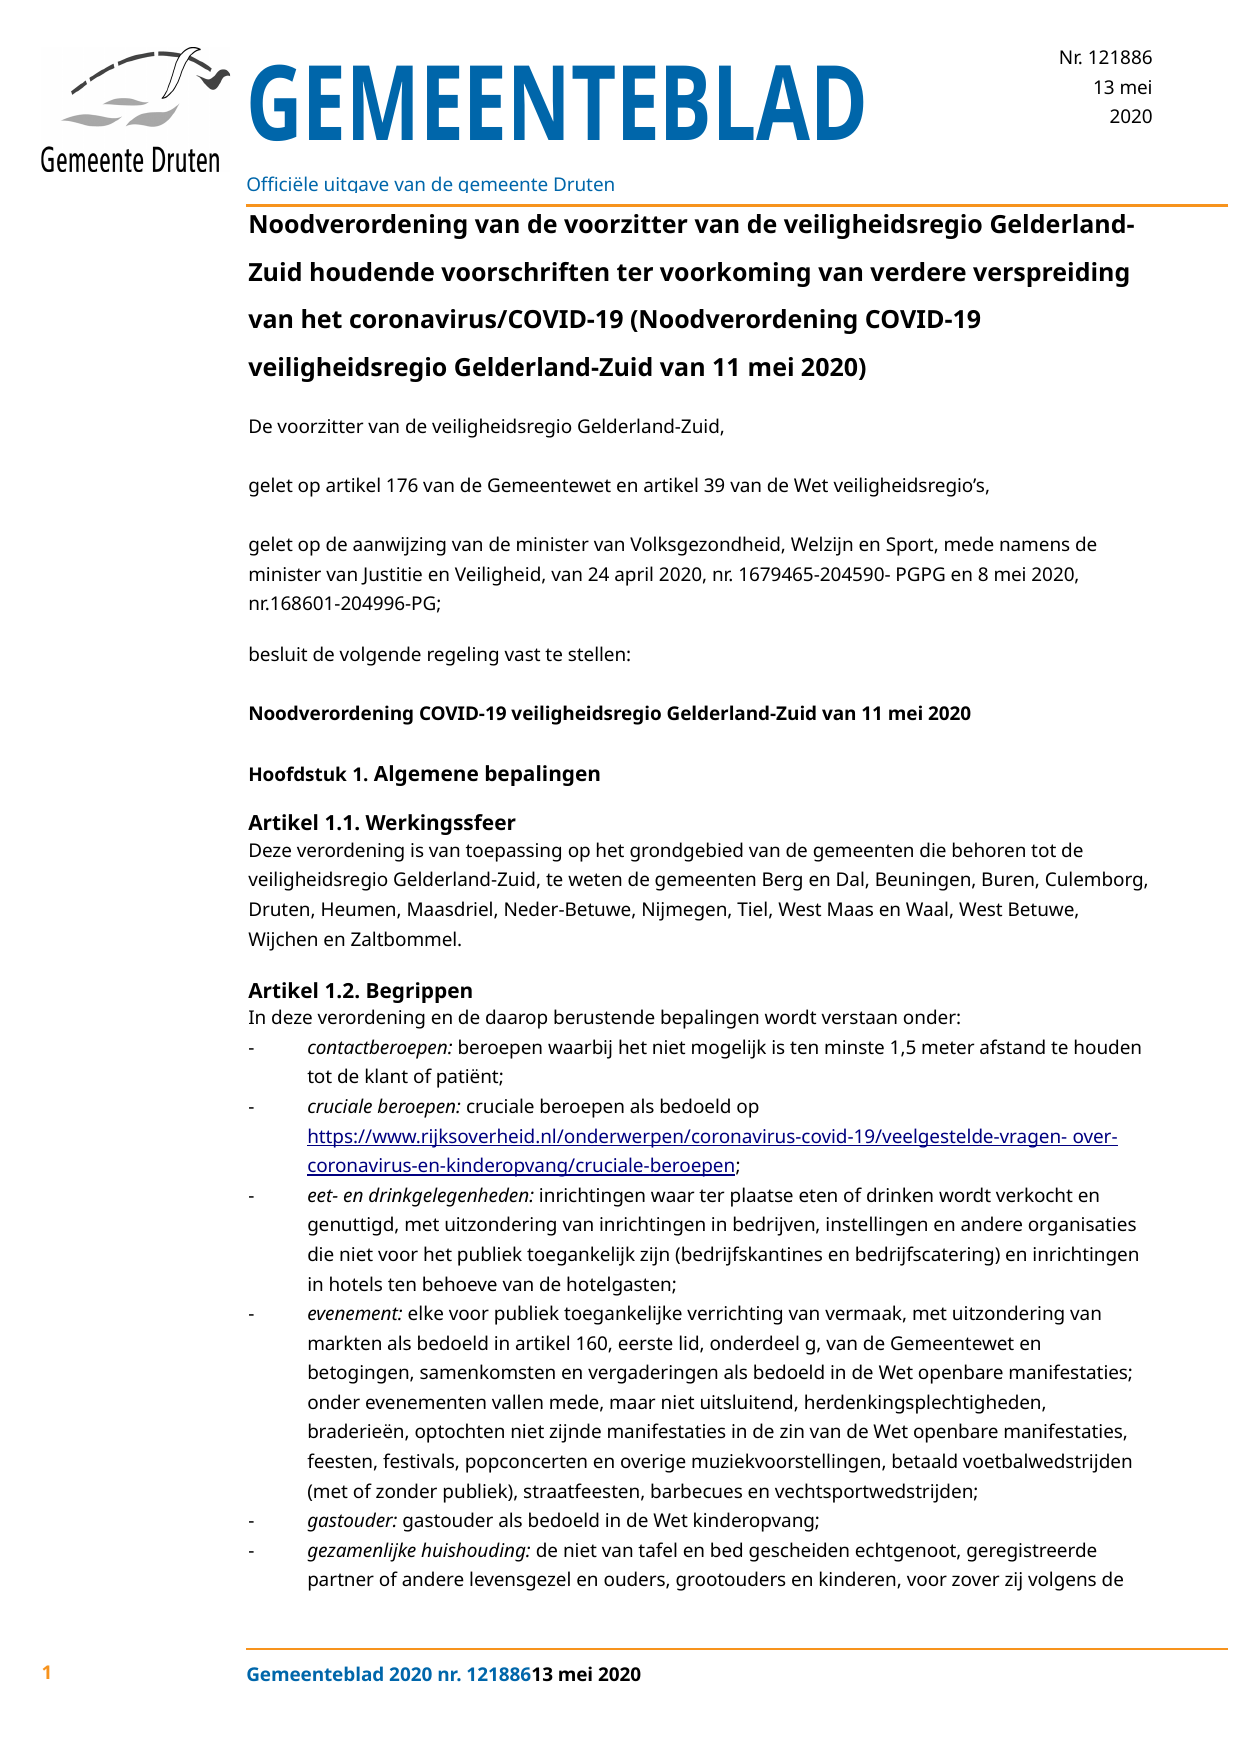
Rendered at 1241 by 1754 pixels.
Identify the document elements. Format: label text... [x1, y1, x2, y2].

text gelet op artikel 176 van de Gemeentewet en artikel 39 van de Wet veiligheidsregio’s, [248, 472, 1152, 498]
text besluit de volgende regeling vast te stellen: [248, 641, 1152, 667]
text In deze verordening en de daarop berustende bepalingen wordt verstaan onder: [248, 1004, 1152, 1030]
list contactberoepen: beroepen waarbij het niet mogelijk is ten minste 1,5 meter afstand te houden tot de klant of patiënt; [248, 1034, 1152, 1089]
list gastouder: gastouder als bedoeld in de Wet kinderopvang; [248, 1507, 1152, 1533]
list eet- en drinkgelegenheden: inrichtingen waar ter plaatse eten of drinken wordt verkocht en genuttigd, met uitzondering van inrichtingen in bedrijven, instellingen en andere organisaties die niet voor het publiek toegankelijk zijn (bedrijfskantines en bedrijfscatering) en inrichtingen in hotels ten behoeve van de hotelgasten; [248, 1182, 1152, 1297]
text De voorzitter van de veiligheidsregio Gelderland-Zuid, [248, 413, 1152, 439]
list cruciale beroepen: cruciale beroepen als bedoeld op https://www.rijksoverheid.nl/onderwerpen/coronavirus-covid-19/veelgestelde-vragen- over-coronavirus-en-kinderopvang/cruciale-beroepen; [248, 1093, 1152, 1178]
list evenement: elke voor publiek toegankelijke verrichting van vermaak, met uitzondering van markten als bedoeld in artikel 160, eerste lid, onderdeel g, van de Gemeentewet en betogingen, samenkomsten en vergaderingen als bedoeld in de Wet openbare manifestaties; onder evenementen vallen mede, maar niet uitsluitend, herdenkingsplechtigheden, braderieën, optochten niet zijnde manifestaties in de zin van de Wet openbare manifestaties, feesten, festivals, popconcerten en overige muziekvoorstellingen, betaald voetbalwedstrijden (met of zonder publiek), straatfeesten, barbecues en vechtsportwedstrijden; [248, 1300, 1152, 1504]
text Artikel 1.2. Begrippen [248, 976, 1152, 1004]
text Hoofdstuk 1. Algemene bepalingen [248, 759, 1152, 788]
list gezamenlijke huishouding: de niet van tafel en bed gescheiden echtgenoot, geregistreerde partner of andere levensgezel en ouders, grootouders en kinderen, voor zover zij volgens de [248, 1537, 1152, 1592]
text Artikel 1.1. Werkingssfeer [248, 808, 1152, 837]
text Deze verordening is van toepassing op het grondgebied van de gemeenten die behoren tot de veiligheidsregio Gelderland-Zuid, te weten de gemeenten Berg en Dal, Beuningen, Buren, Culemborg, Druten, Heumen, Maasdriel, Neder-Betuwe, Nijmegen, Tiel, West Maas en Waal, West Betuwe, Wijchen en Zaltbommel. [248, 837, 1152, 951]
text Noodverordening COVID-19 veiligheidsregio Gelderland-Zuid van 11 mei 2020 [248, 700, 1152, 726]
picture [41, 47, 231, 172]
text Noodverordening van de voorzitter van de veiligheidsregio Gelderland-Zuid houdende voorschriften ter voorkoming van verdere verspreiding van het coronavirus/COVID-19 (Noodverordening COVID-19 veiligheidsregio Gelderland-Zuid van 11 mei 2020) [248, 207, 1152, 384]
text gelet op de aanwijzing van de minister van Volksgezondheid, Welzijn en Sport, mede namens de minister van Justitie en Veiligheid, van 24 april 2020, nr. 1679465-204590- PGPG en 8 mei 2020, nr.168601-204996-PG; [248, 531, 1152, 616]
